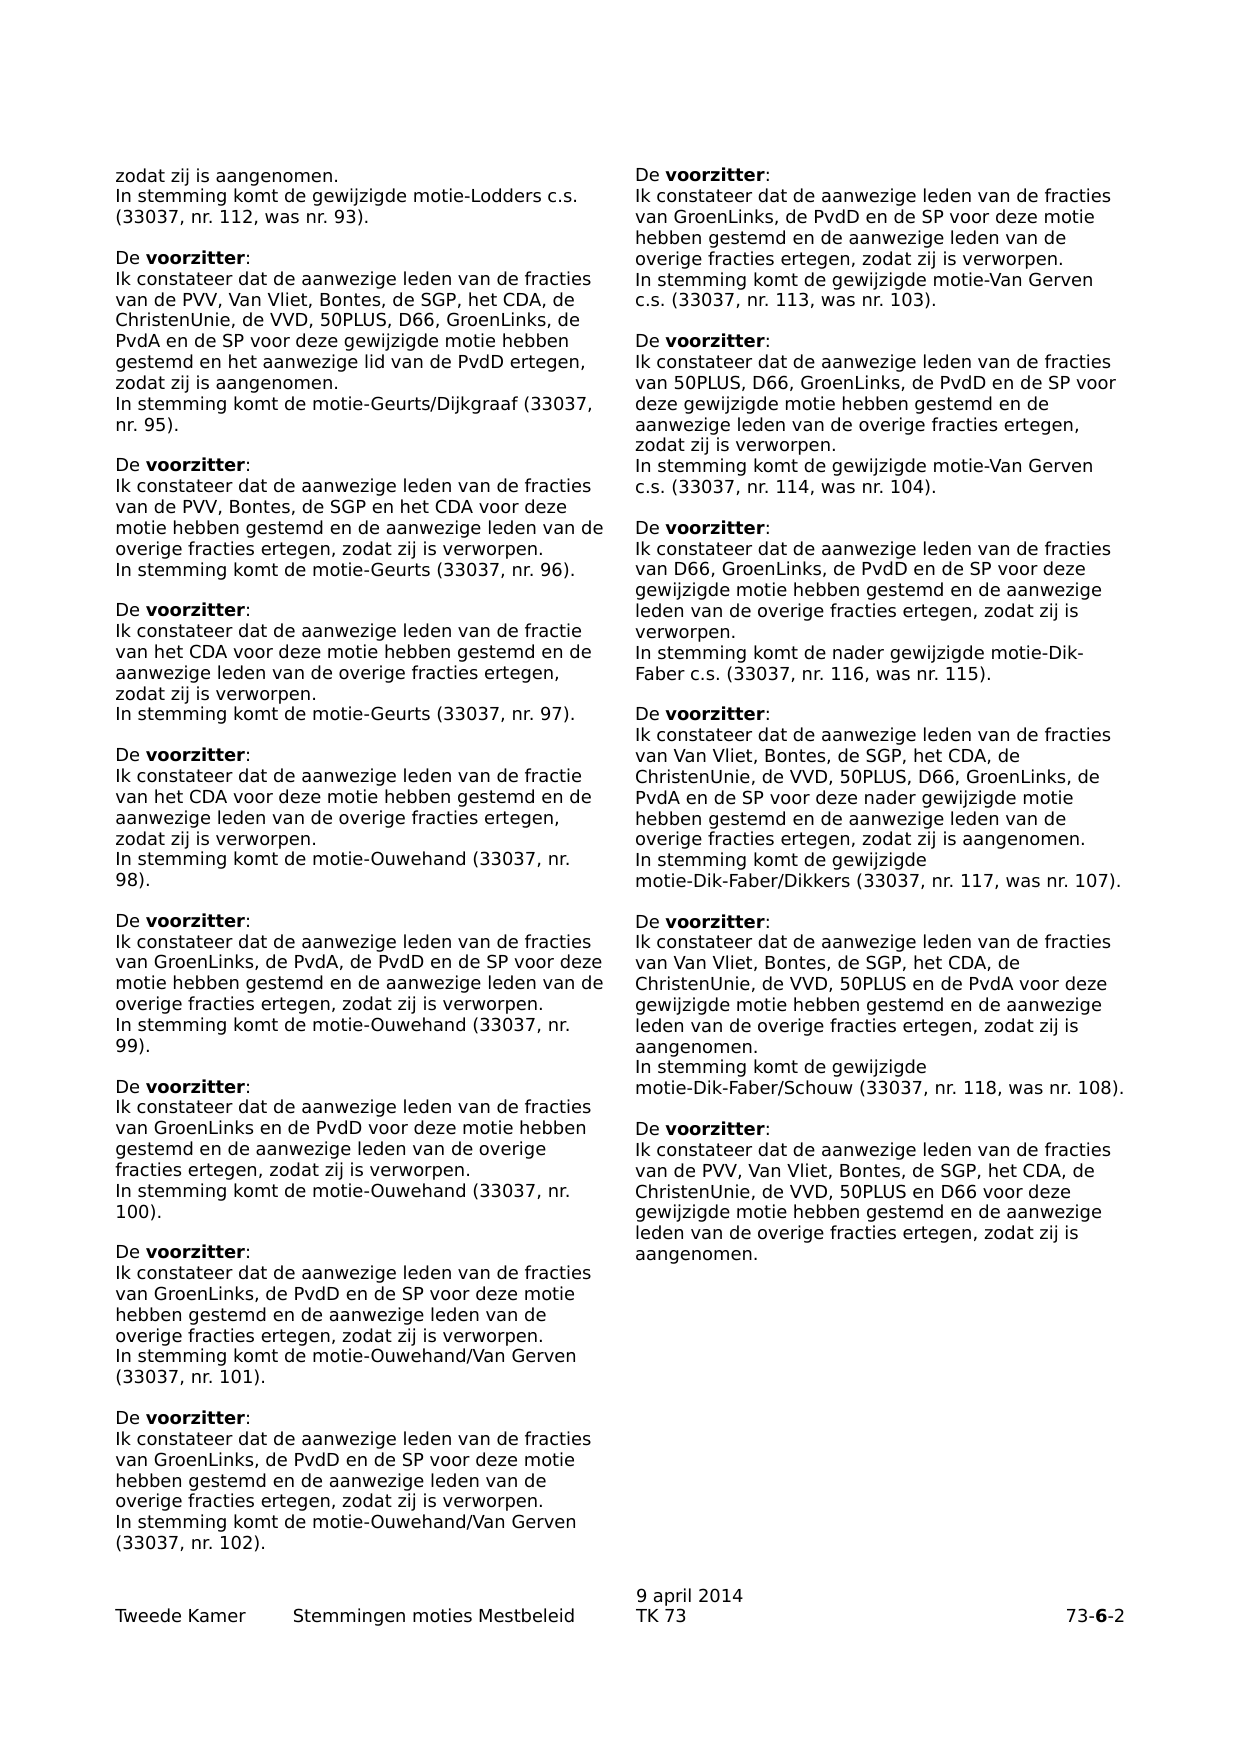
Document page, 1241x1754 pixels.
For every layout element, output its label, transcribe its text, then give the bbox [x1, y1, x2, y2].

text In stemming komt de gewijzigde motie-Van Gerven c.s. (33037, nr. 113, was nr. 103). [635, 269, 1125, 311]
text In stemming komt de gewijzigde motie-Van Gerven c.s. (33037, nr. 114, was nr. 104). [635, 456, 1125, 498]
text De voorzitter: [635, 912, 1125, 932]
text Ik constateer dat de aanwezige leden van de fracties van de PVV, Bontes, de SGP en het CDA voor deze motie hebben gestemd en de aanwezige leden van de overige fracties ertegen, zodat zij is verworpen. [115, 476, 605, 559]
text In stemming komt de motie-Ouwehand/Van Gerven (33037, nr. 101). [115, 1346, 605, 1388]
text De voorzitter: [115, 1408, 605, 1429]
text In stemming komt de gewijzigde motie-Lodders c.s. (33037, nr. 112, was nr. 93). [115, 186, 605, 228]
text Ik constateer dat de aanwezige leden van de fractie van het CDA voor deze motie hebben gestemd en de aanwezige leden van de overige fracties ertegen, zodat zij is verworpen. [115, 621, 605, 704]
text In stemming komt de motie-Ouwehand/Van Gerven (33037, nr. 102). [115, 1512, 605, 1554]
text Ik constateer dat de aanwezige leden van de fracties van GroenLinks, de PvdD en de SP voor deze motie hebben gestemd en de aanwezige leden van de overige fracties ertegen, zodat zij is verworpen. [115, 1429, 605, 1512]
text De voorzitter: [115, 600, 605, 621]
text Ik constateer dat de aanwezige leden van de fracties van D66, GroenLinks, de PvdD en de SP voor deze gewijzigde motie hebben gestemd en de aanwezige leden van de overige fracties ertegen, zodat zij is verworpen. [635, 538, 1125, 642]
text De voorzitter: [635, 1119, 1125, 1140]
text In stemming komt de gewijzigde motie-Dik-Faber/Dikkers (33037, nr. 117, was nr. 107). [635, 850, 1125, 892]
text In stemming komt de nader gewijzigde motie-Dik-Faber c.s. (33037, nr. 116, was nr. 115). [635, 642, 1125, 684]
text De voorzitter: [115, 1076, 605, 1097]
text De voorzitter: [635, 165, 1125, 186]
text Ik constateer dat de aanwezige leden van de fracties van de PVV, Van Vliet, Bontes, de SGP, het CDA, de ChristenUnie, de VVD, 50PLUS, D66, GroenLinks, de PvdA en de SP voor deze gewijzigde motie hebben gestemd en het aanwezige lid van de PvdD ertegen, zodat zij is aangenomen. [115, 268, 605, 393]
text Ik constateer dat de aanwezige leden van de fracties van GroenLinks, de PvdD en de SP voor deze motie hebben gestemd en de aanwezige leden van de overige fracties ertegen, zodat zij is verworpen. [635, 186, 1125, 269]
text De voorzitter: [115, 1242, 605, 1263]
text Ik constateer dat de aanwezige leden van de fracties van GroenLinks, de PvdA, de PvdD en de SP voor deze motie hebben gestemd en de aanwezige leden van de overige fracties ertegen, zodat zij is verworpen. [115, 931, 605, 1015]
text De voorzitter: [635, 518, 1125, 538]
text zodat zij is aangenomen. [115, 165, 605, 186]
text De voorzitter: [635, 704, 1125, 725]
text Ik constateer dat de aanwezige leden van de fracties van 50PLUS, D66, GroenLinks, de PvdD en de SP voor deze gewijzigde motie hebben gestemd en de aanwezige leden van de overige fracties ertegen, zodat zij is verworpen. [635, 352, 1125, 456]
text Ik constateer dat de aanwezige leden van de fracties van GroenLinks, de PvdD en de SP voor deze motie hebben gestemd en de aanwezige leden van de overige fracties ertegen, zodat zij is verworpen. [115, 1263, 605, 1346]
text De voorzitter: [115, 745, 605, 766]
text In stemming komt de gewijzigde motie-Dik-Faber/Schouw (33037, nr. 118, was nr. 108). [635, 1057, 1125, 1099]
text In stemming komt de motie-Geurts (33037, nr. 97). [115, 704, 605, 725]
text In stemming komt de motie-Ouwehand (33037, nr. 98). [115, 849, 605, 891]
text Ik constateer dat de aanwezige leden van de fractie van het CDA voor deze motie hebben gestemd en de aanwezige leden van de overige fracties ertegen, zodat zij is verworpen. [115, 766, 605, 849]
text De voorzitter: [115, 455, 605, 476]
text Ik constateer dat de aanwezige leden van de fracties van Van Vliet, Bontes, de SGP, het CDA, de ChristenUnie, de VVD, 50PLUS, D66, GroenLinks, de PvdA en de SP voor deze nader gewijzigde motie hebben gestemd en de aanwezige leden van de overige fracties ertegen, zodat zij is aangenomen. [635, 725, 1125, 850]
text De voorzitter: [635, 331, 1125, 352]
text Ik constateer dat de aanwezige leden van de fracties van Van Vliet, Bontes, de SGP, het CDA, de ChristenUnie, de VVD, 50PLUS en de PvdA voor deze gewijzigde motie hebben gestemd en de aanwezige leden van de overige fracties ertegen, zodat zij is aangenomen. [635, 932, 1125, 1057]
text Ik constateer dat de aanwezige leden van de fracties van GroenLinks en de PvdD voor deze motie hebben gestemd en de aanwezige leden van de overige fracties ertegen, zodat zij is verworpen. [115, 1097, 605, 1181]
text In stemming komt de motie-Geurts (33037, nr. 96). [115, 559, 605, 580]
text De voorzitter: [115, 911, 605, 931]
text Ik constateer dat de aanwezige leden van de fracties van de PVV, Van Vliet, Bontes, de SGP, het CDA, de ChristenUnie, de VVD, 50PLUS en D66 voor deze gewijzigde motie hebben gestemd en de aanwezige leden van de overige fracties ertegen, zodat zij is aangenomen. [635, 1140, 1125, 1265]
text In stemming komt de motie-Geurts/Dijkgraaf (33037, nr. 95). [115, 393, 605, 435]
text In stemming komt de motie-Ouwehand (33037, nr. 100). [115, 1181, 605, 1222]
text De voorzitter: [115, 248, 605, 268]
text In stemming komt de motie-Ouwehand (33037, nr. 99). [115, 1015, 605, 1056]
